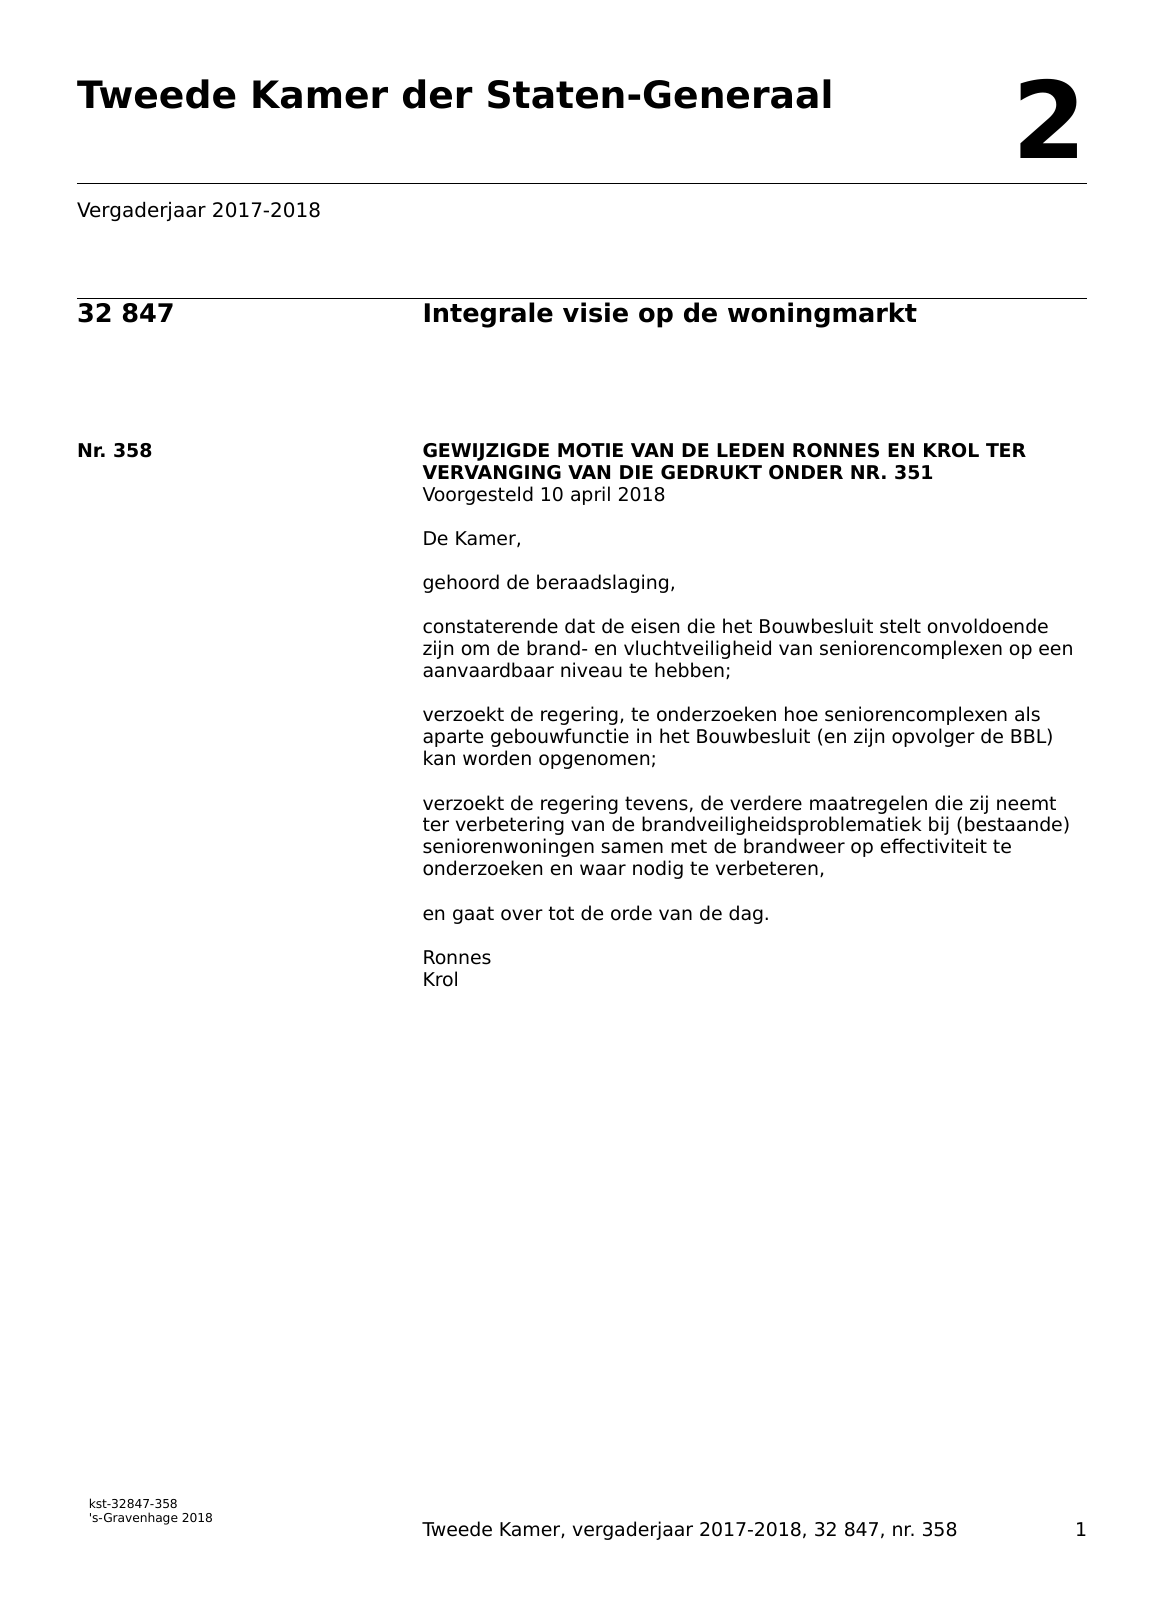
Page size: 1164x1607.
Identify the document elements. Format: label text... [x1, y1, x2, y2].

text Voorgesteld 10 april 2018 [422, 484, 1087, 506]
text De Kamer, [422, 528, 1087, 550]
subtitle 32 847 Integrale visie op de woningmarkt [77, 299, 1087, 329]
text kst-32847-358 [88, 1497, 323, 1511]
text verzoekt de regering tevens, de verdere maatregelen die zij neemt ter verbetering van de brandveiligheidsproblematiek bij (bestaande) seniorenwoningen samen met de brandweer op effectiviteit te onderzoeken en waar nodig te verbeteren, [422, 792, 1087, 880]
text en gaat over tot de orde van de dag. [422, 902, 1087, 924]
text Krol [422, 969, 1087, 991]
text 's-Gravenhage 2018 [88, 1511, 323, 1525]
text gehoord de beraadslaging, [422, 572, 1087, 594]
text Ronnes [422, 947, 1087, 969]
text constaterende dat de eisen die het Bouwbesluit stelt onvoldoende zijn om de brand- en vluchtveiligheid van seniorencomplexen op een aanvaardbaar niveau te hebben; [422, 616, 1087, 682]
text verzoekt de regering, te onderzoeken hoe seniorencomplexen als aparte gebouwfunctie in het Bouwbesluit (en zijn opvolger de BBL) kan worden opgenomen; [422, 704, 1087, 770]
subtitle Nr. 358 GEWIJZIGDE MOTIE VAN DE LEDEN RONNES EN KROL TER VERVANGING VAN DIE GEDRUKT ONDER NR. 351 [77, 440, 1087, 484]
table_header Tweede Kamer der Staten-Generaal [77, 59, 886, 183]
table_header 2 [886, 59, 1087, 183]
table_cell Vergaderjaar 2017-2018 [77, 184, 1087, 298]
